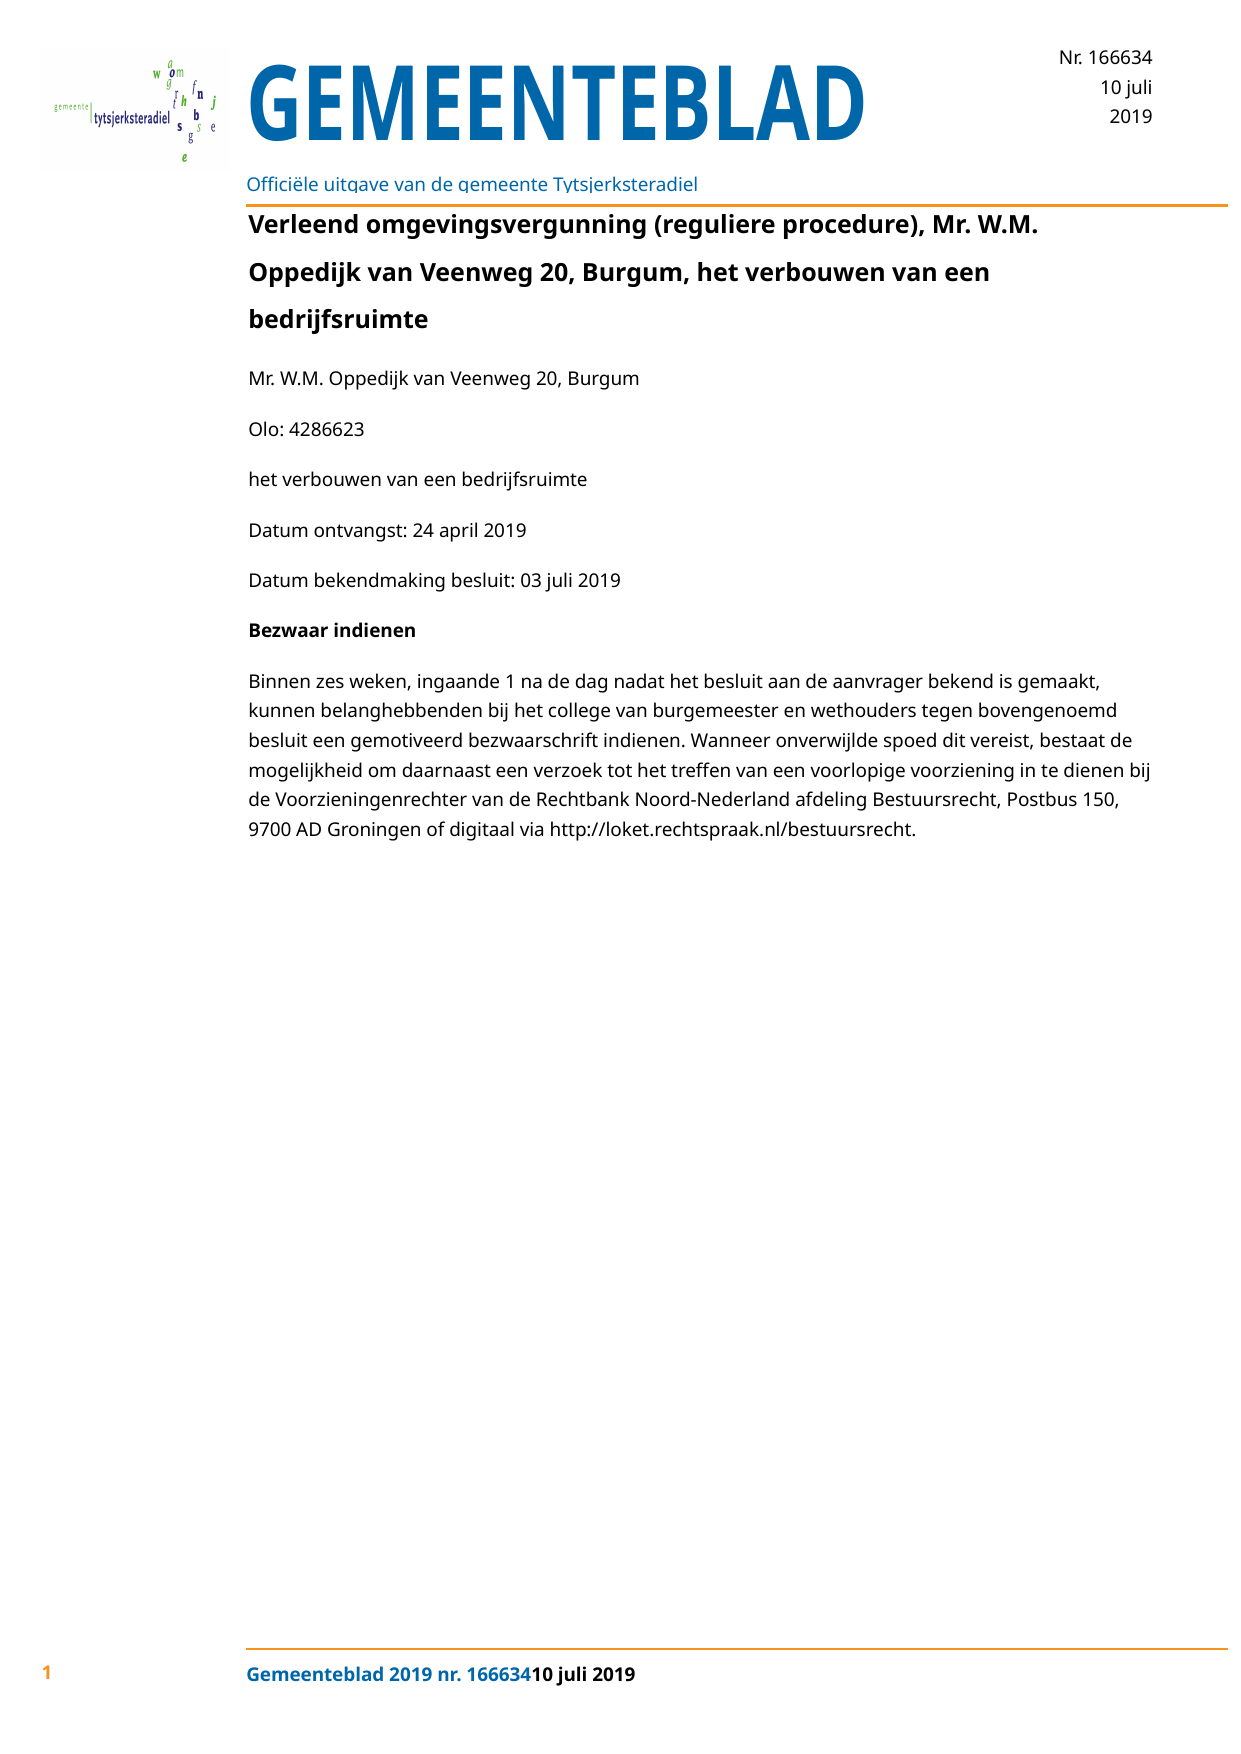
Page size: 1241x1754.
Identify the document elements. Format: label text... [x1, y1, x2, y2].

text Datum bekendmaking besluit: 03 juli 2019 [248, 567, 1152, 593]
text Datum ontvangst: 24 april 2019 [248, 517, 1152, 542]
text het verbouwen van een bedrijfsruimte [248, 466, 1152, 492]
text Bezwaar indienen [248, 618, 1152, 643]
picture [41, 47, 231, 172]
text Binnen zes weken, ingaande 1 na de dag nadat het besluit aan de aanvrager bekend is gemaakt, kunnen belanghebbenden bij het college van burgemeester en wethouders tegen bovengenoemd besluit een gemotiveerd bezwaarschrift indienen. Wanneer onverwijlde spoed dit vereist, bestaat de mogelijkheid om daarnaast een verzoek tot het treffen van een voorlopige voorziening in te dienen bij de Voorzieningenrechter van de Rechtbank Noord-Nederland afdeling Bestuursrecht, Postbus 150, 9700 AD Groningen of digitaal via http://loket.rechtspraak.nl/bestuursrecht. [248, 668, 1152, 842]
text Olo: 4286623 [248, 416, 1152, 442]
text Mr. W.M. Oppedijk van Veenweg 20, Burgum [248, 366, 1152, 391]
text Verleend omgevingsvergunning (reguliere procedure), Mr. W.M. Oppedijk van Veenweg 20, Burgum, het verbouwen van een bedrijfsruimte [248, 207, 1152, 336]
